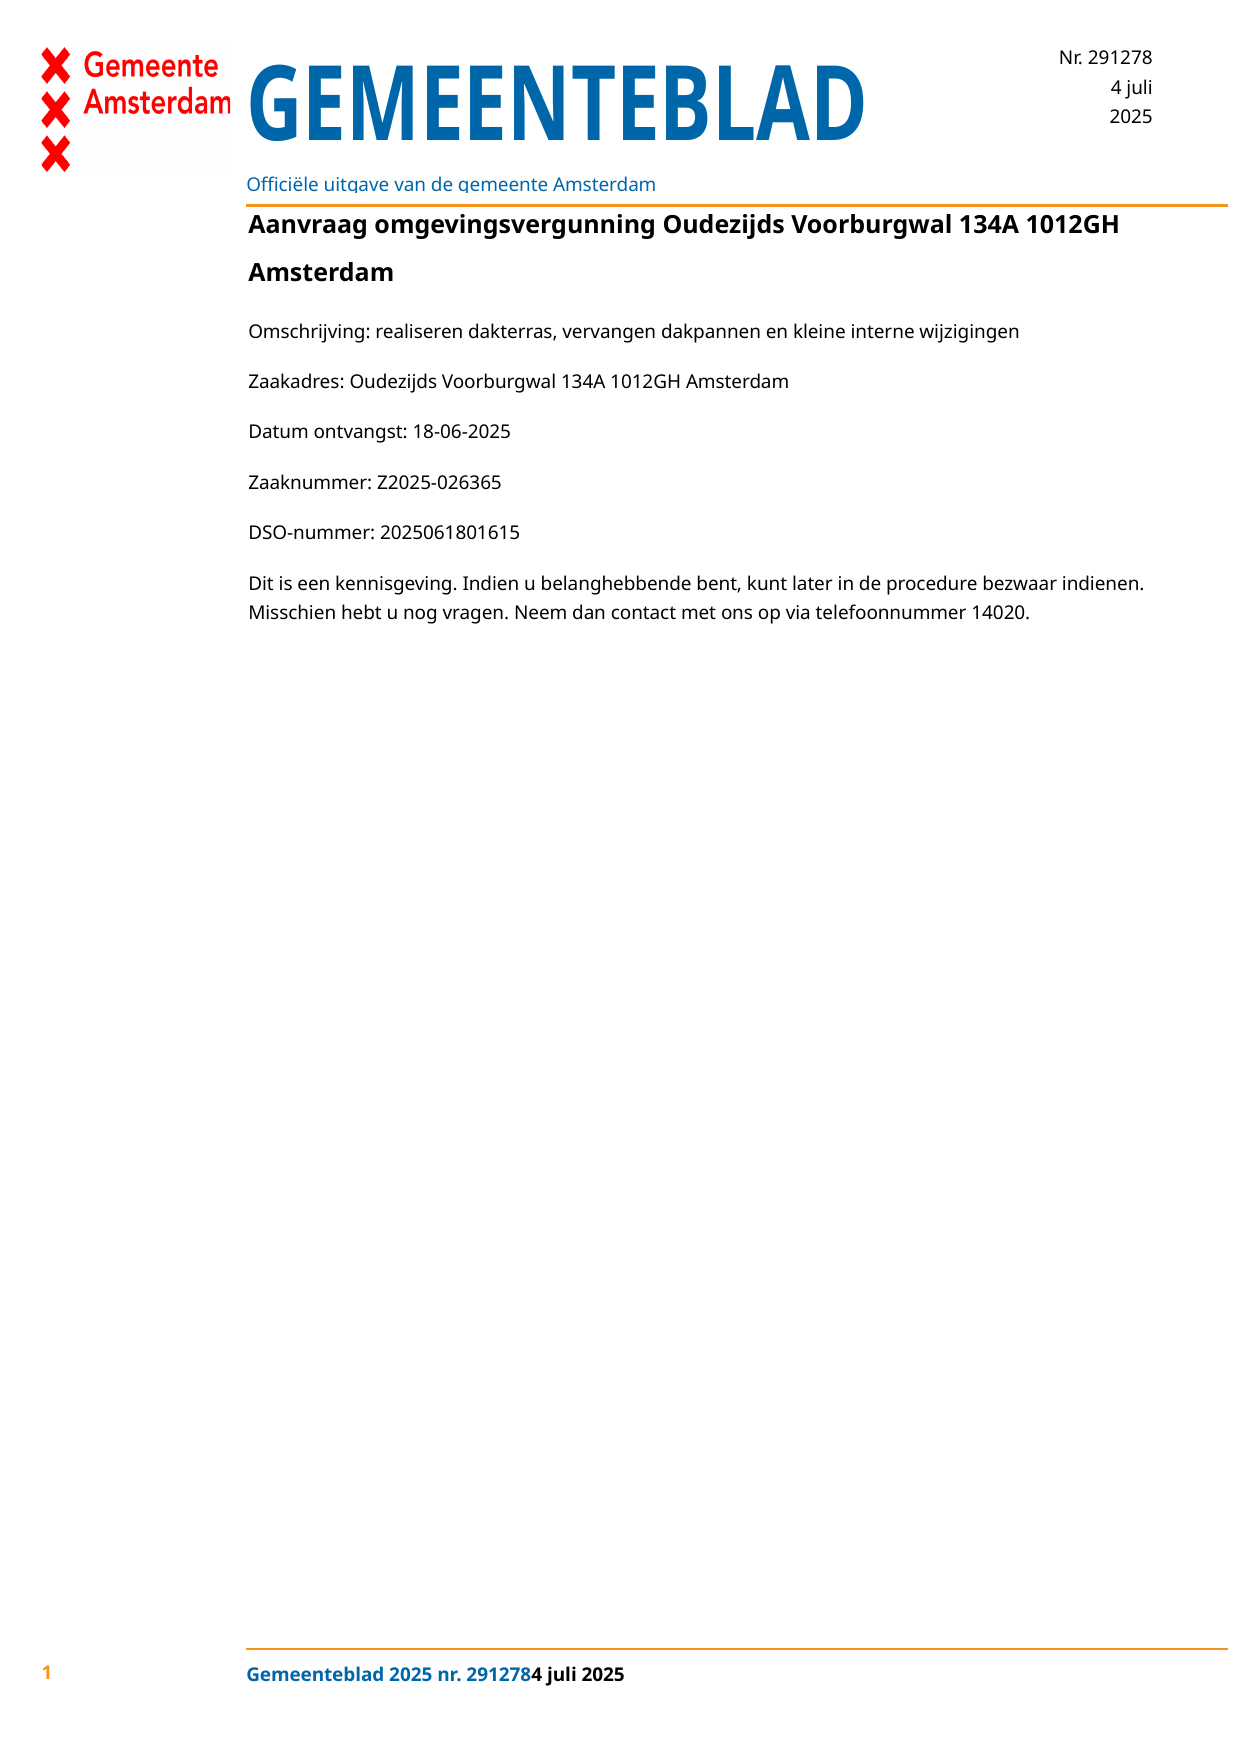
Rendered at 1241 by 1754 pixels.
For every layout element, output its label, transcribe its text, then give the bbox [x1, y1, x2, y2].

text Aanvraag omgevingsvergunning Oudezijds Voorburgwal 134A 1012GH Amsterdam [248, 207, 1152, 288]
picture [41, 47, 231, 172]
text Zaaknummer: Z2025-026365 [248, 469, 1152, 495]
text Dit is een kennisgeving. Indien u belanghebbende bent, kunt later in de procedure bezwaar indienen. Misschien hebt u nog vragen. Neem dan contact met ons op via telefoonnummer 14020. [248, 570, 1152, 625]
text DSO-nummer: 2025061801615 [248, 519, 1152, 545]
text Datum ontvangst: 18-06-2025 [248, 419, 1152, 444]
text Omschrijving: realiseren dakterras, vervangen dakpannen en kleine interne wijzigingen [248, 318, 1152, 344]
text Zaakadres: Oudezijds Voorburgwal 134A 1012GH Amsterdam [248, 368, 1152, 394]
